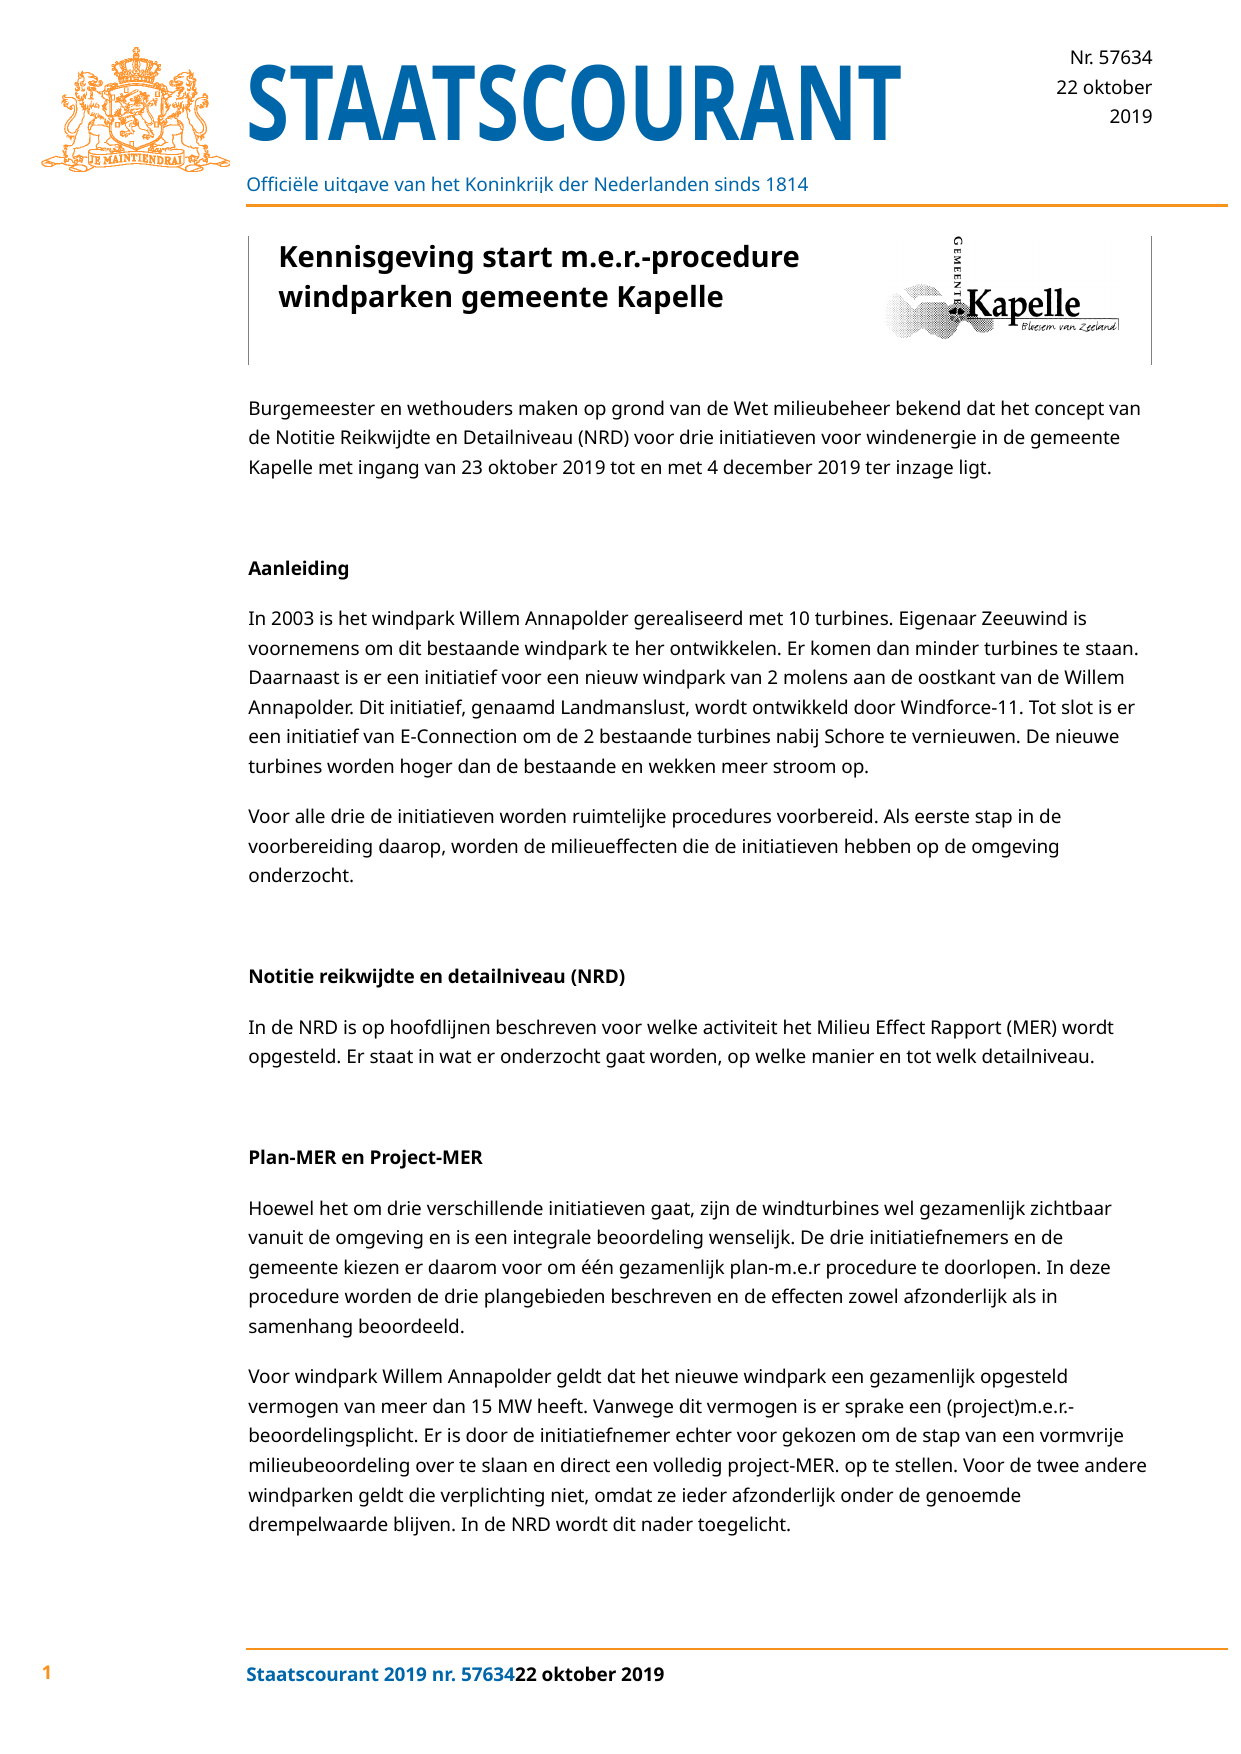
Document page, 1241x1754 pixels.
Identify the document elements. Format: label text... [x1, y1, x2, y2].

text Hoewel het om drie verschillende initiatieven gaat, zijn de windturbines wel gezamenlijk zichtbaar vanuit de omgeving en is een integrale beoordeling wenselijk. De drie initiatiefnemers en de gemeente kiezen er daarom voor om één gezamenlijk plan-m.e.r procedure te doorlopen. In deze procedure worden de drie plangebieden beschreven en de effecten zowel afzonderlijk als in samenhang beoordeeld. [248, 1195, 1152, 1339]
text Burgemeester en wethouders maken op grond van de Wet milieubeheer bekend dat het concept van de Notitie Reikwijdte en Detailniveau (NRD) voor drie initiatieven voor windenergie in de gemeente Kapelle met ingang van 23 oktober 2019 tot en met 4 december 2019 ter inzage ligt. [248, 395, 1152, 480]
picture [882, 236, 1119, 340]
text Plan-MER en Project-MER [248, 1144, 1152, 1170]
text Voor alle drie de initiatieven worden ruimtelijke procedures voorbereid. Als eerste stap in de voorbereiding daarop, worden de milieueffecten die de initiatieven hebben op de omgeving onderzocht. [248, 803, 1152, 888]
picture [41, 47, 231, 172]
text Notitie reikwijdte en detailniveau (NRD) [248, 963, 1152, 989]
table_header [850, 236, 882, 339]
text In 2003 is het windpark Willem Annapolder gerealiseerd met 10 turbines. Eigenaar Zeeuwind is voornemens om dit bestaande windpark te her ontwikkelen. Er komen dan minder turbines te staan. Daarnaast is er een initiatief voor een nieuw windpark van 2 molens aan de oostkant van de Willem Annapolder. Dit initiatief, genaamd Landmanslust, wordt ontwikkeld door Windforce-11. Tot slot is er een initiatief van E-Connection om de 2 bestaande turbines nabij Schore te vernieuwen. De nieuwe turbines worden hoger dan de bestaande en wekken meer stroom op. [248, 605, 1152, 779]
table_header [1119, 236, 1151, 339]
table_header Kennisgeving start m.e.r.-procedure windparken gemeente Kapelle [249, 236, 850, 365]
text In de NRD is op hoofdlijnen beschreven voor welke activiteit het Milieu Effect Rapport (MER) wordt opgesteld. Er staat in wat er onderzocht gaat worden, op welke manier en tot welk detailniveau. [248, 1014, 1152, 1069]
text Aanleiding [248, 555, 1152, 581]
table_header [850, 340, 1151, 365]
text Voor windpark Willem Annapolder geldt dat het nieuwe windpark een gezamenlijk opgesteld vermogen van meer dan 15 MW heeft. Vanwege dit vermogen is er sprake een (project)m.e.r.-beoordelingsplicht. Er is door de initiatiefnemer echter voor gekozen om de stap van een vormvrije milieubeoordeling over te slaan en direct een volledig project-MER. op te stellen. Voor de twee andere windparken geldt die verplichting niet, omdat ze ieder afzonderlijk onder de genoemde drempelwaarde blijven. In de NRD wordt dit nader toegelicht. [248, 1363, 1152, 1537]
